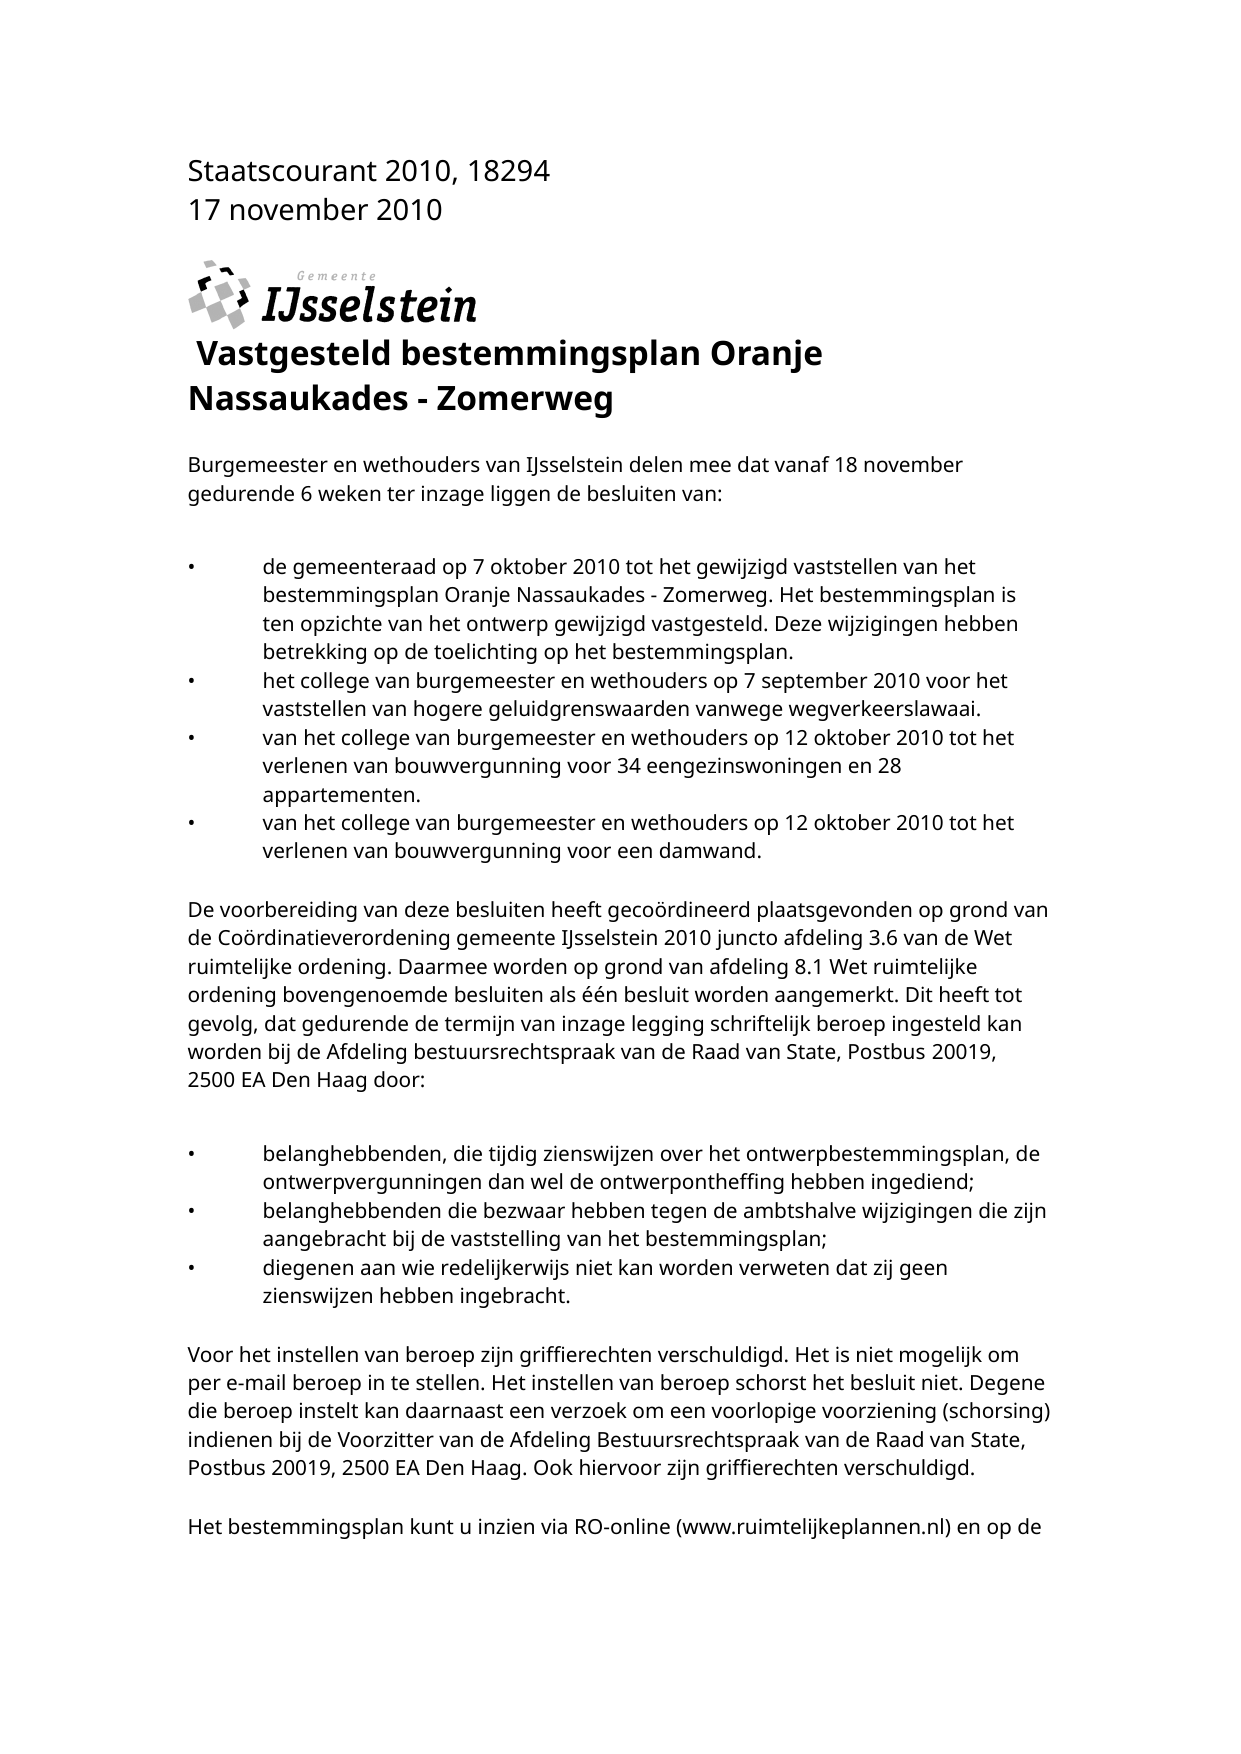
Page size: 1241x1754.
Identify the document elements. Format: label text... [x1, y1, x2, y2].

list belanghebbenden, die tijdig zienswijzen over het ontwerpbestemmingsplan, de ontwerpvergunningen dan wel de ontwerpontheffing hebben ingediend; [187, 1139, 1053, 1196]
picture [187, 258, 477, 330]
list belanghebbenden die bezwaar hebben tegen de ambtshalve wijzigingen die zijn aangebracht bij de vaststelling van het bestemmingsplan; [187, 1196, 1053, 1253]
text Staatscourant 2010, 18294 [187, 150, 1053, 190]
list de gemeenteraad op 7 oktober 2010 tot het gewijzigd vaststellen van het bestemmingsplan Oranje Nassaukades - Zomerweg. Het bestemmingsplan is ten opzichte van het ontwerp gewijzigd vastgesteld. Deze wijzigingen hebben betrekking op de toelichting op het bestemmingsplan. [187, 552, 1053, 666]
list diegenen aan wie redelijkerwijs niet kan worden verweten dat zij geen zienswijzen hebben ingebracht. [187, 1253, 1053, 1310]
text Voor het instellen van beroep zijn griffierechten verschuldigd. Het is niet mogelijk om per e-mail beroep in te stellen. Het instellen van beroep schorst het besluit niet. Degene die beroep instelt kan daarnaast een verzoek om een voorlopige voorziening (schorsing) indienen bij de Voorzitter van de Afdeling Bestuursrechtspraak van de Raad van State, Postbus 20019, 2500 EA Den Haag. Ook hiervoor zijn griffierechten verschuldigd. [187, 1340, 1053, 1482]
list het college van burgemeester en wethouders op 7 september 2010 voor het vaststellen van hogere geluidgrenswaarden vanwege wegverkeerslawaai. [187, 666, 1053, 723]
list van het college van burgemeester en wethouders op 12 oktober 2010 tot het verlenen van bouwvergunning voor een damwand. [187, 808, 1053, 865]
list van het college van burgemeester en wethouders op 12 oktober 2010 tot het verlenen van bouwvergunning voor 34 eengezinswoningen en 28 appartementen. [187, 723, 1053, 808]
text Burgemeester en wethouders van IJsselstein delen mee dat vanaf 18 november gedurende 6 weken ter inzage liggen de besluiten van: [187, 450, 1053, 507]
text 17 november 2010 [187, 190, 1053, 229]
text De voorbereiding van deze besluiten heeft gecoördineerd plaatsgevonden op grond van de Coördinatieverordening gemeente IJsselstein 2010 juncto afdeling 3.6 van de Wet ruimtelijke ordening. Daarmee worden op grond van afdeling 8.1 Wet ruimtelijke ordening bovengenoemde besluiten als één besluit worden aangemerkt. Dit heeft tot gevolg, dat gedurende de termijn van inzage legging schriftelijk beroep ingesteld kan worden bij de Afdeling bestuursrechtspraak van de Raad van State, Postbus 20019, 2500 EA Den Haag door: [187, 895, 1053, 1094]
subtitle Vastgesteld bestemmingsplan Oranje Nassaukades - Zomerweg [187, 271, 1053, 420]
text Het bestemmingsplan kunt u inzien via RO-online (www.ruimtelijkeplannen.nl) en op de [187, 1512, 1053, 1540]
